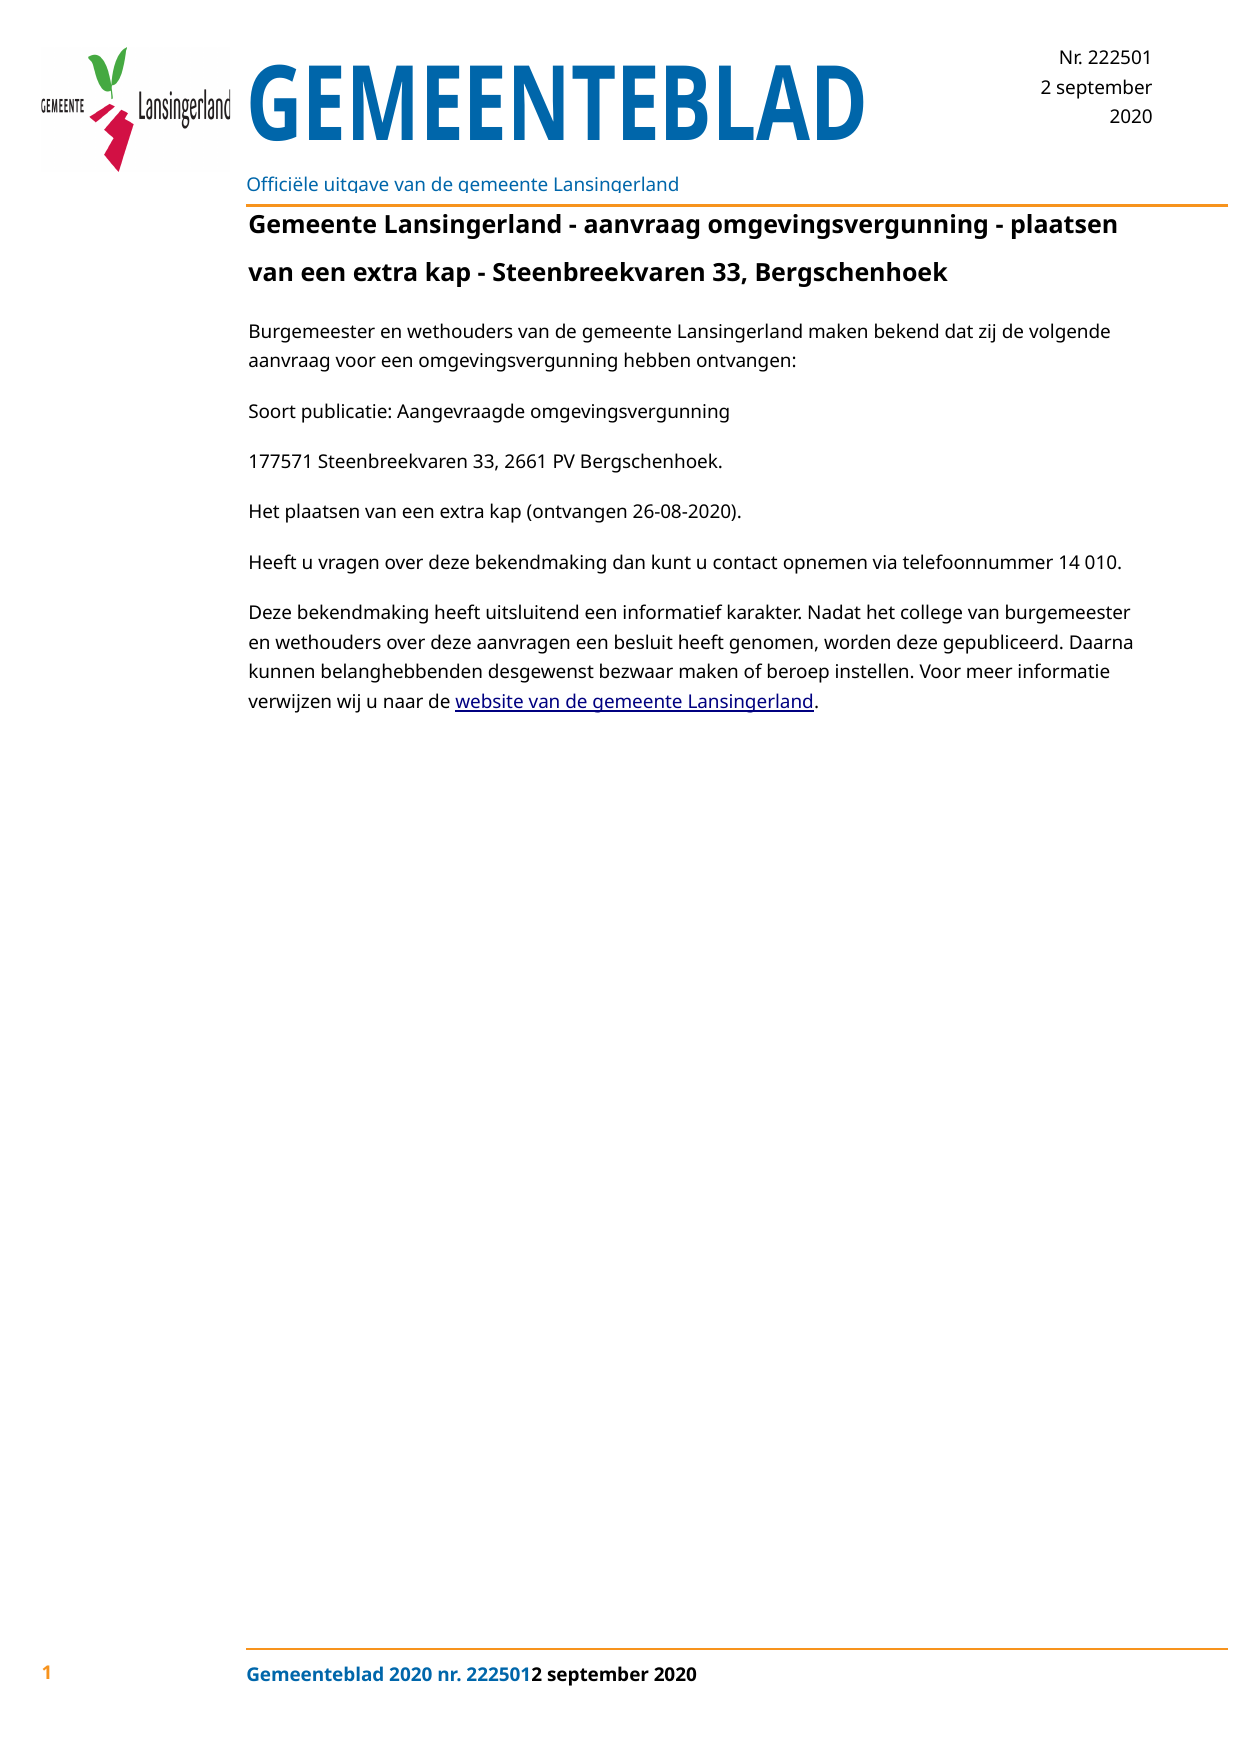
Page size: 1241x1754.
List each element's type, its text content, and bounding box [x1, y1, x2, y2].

text Soort publicatie: Aangevraagde omgevingsvergunning [248, 398, 1152, 424]
text Heeft u vragen over deze bekendmaking dan kunt u contact opnemen via telefoonnummer 14 010. [248, 549, 1152, 575]
text Gemeente Lansingerland - aanvraag omgevingsvergunning - plaatsen van een extra kap - Steenbreekvaren 33, Bergschenhoek [248, 207, 1152, 288]
text Deze bekendmaking heeft uitsluitend een informatief karakter. Nadat het college van burgemeester en wethouders over deze aanvragen een besluit heeft genomen, worden deze gepubliceerd. Daarna kunnen belanghebbenden desgewenst bezwaar maken of beroep instellen. Voor meer informatie verwijzen wij u naar de website van de gemeente Lansingerland. [248, 599, 1152, 714]
picture [41, 47, 231, 172]
text 177571 Steenbreekvaren 33, 2661 PV Bergschenhoek. [248, 448, 1152, 474]
text Burgemeester en wethouders van de gemeente Lansingerland maken bekend dat zij de volgende aanvraag voor een omgevingsvergunning hebben ontvangen: [248, 318, 1152, 373]
text Het plaatsen van een extra kap (ontvangen 26-08-2020). [248, 499, 1152, 524]
